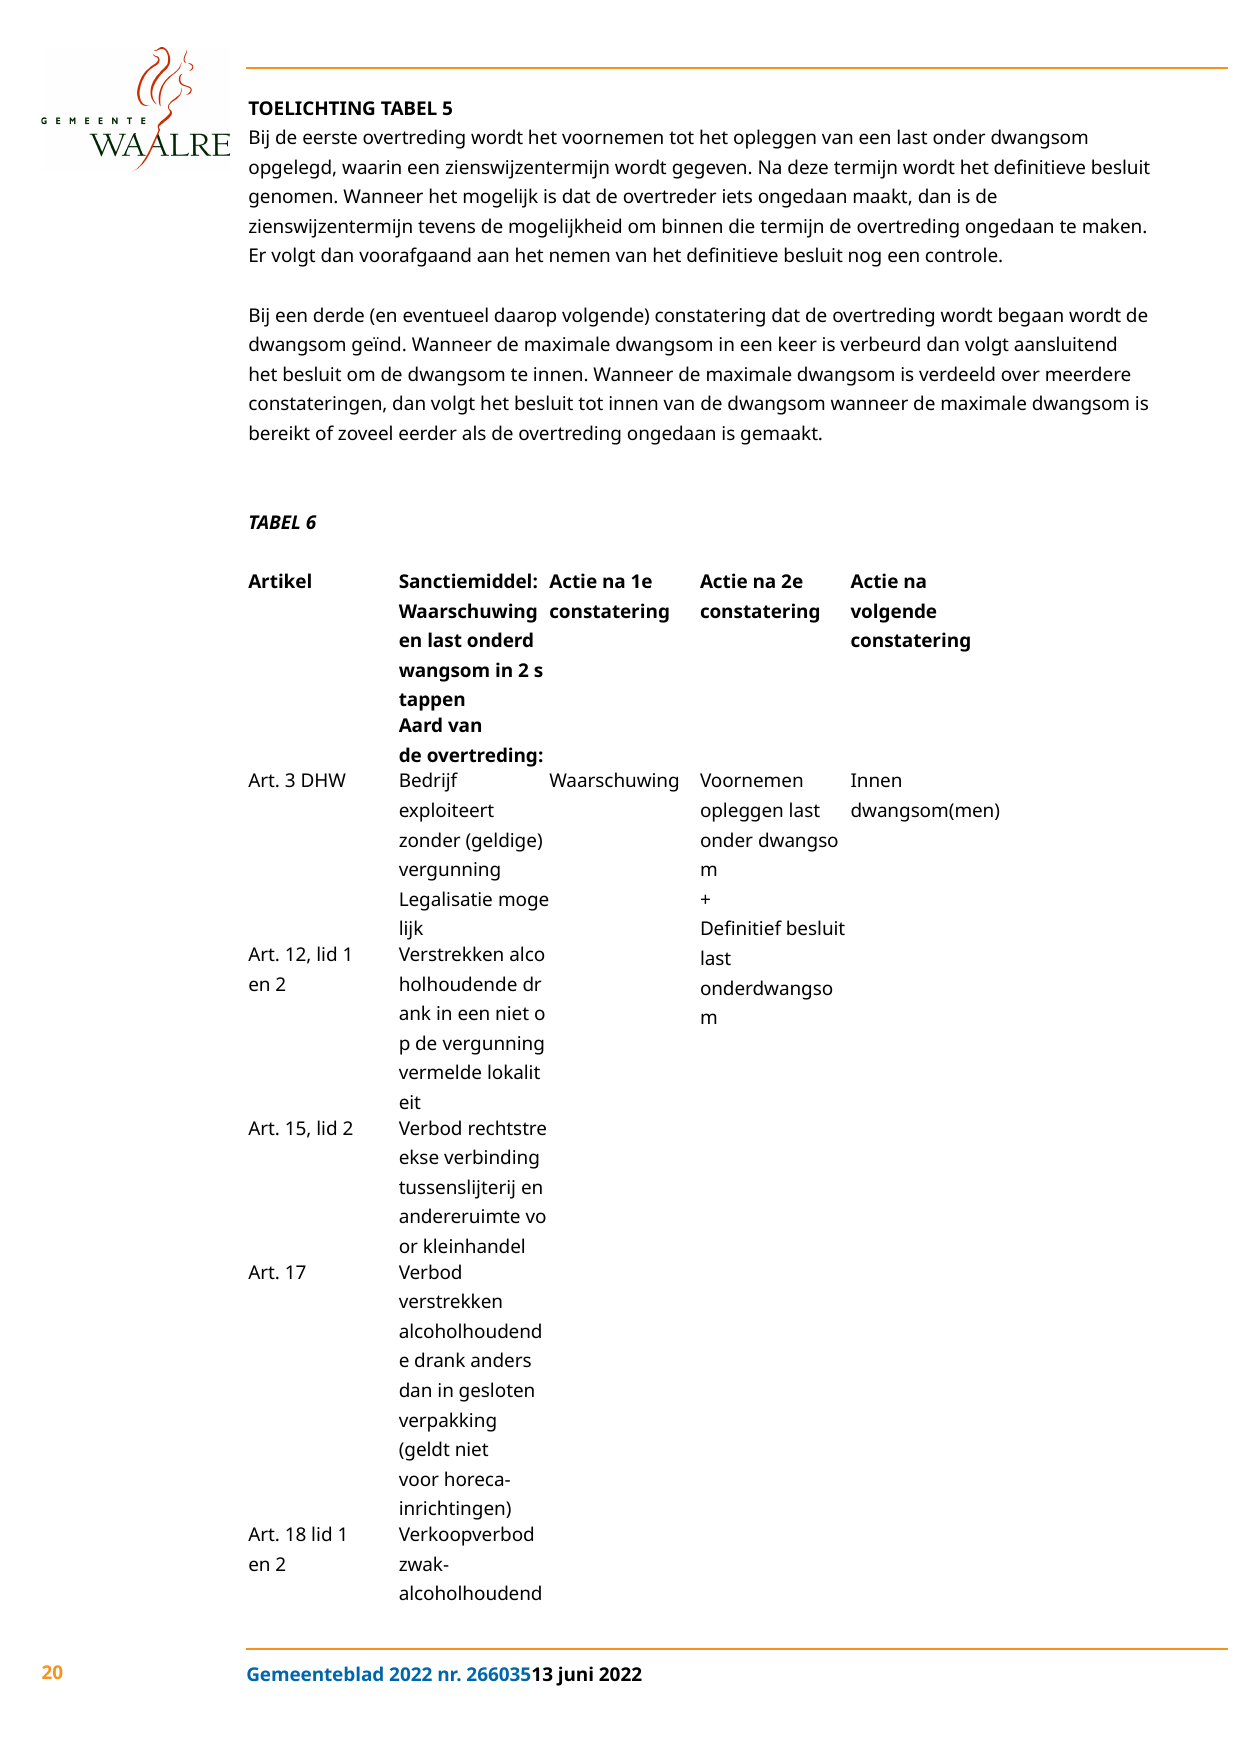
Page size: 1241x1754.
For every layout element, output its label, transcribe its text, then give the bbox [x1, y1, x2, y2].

table_cell Verbod rechtstreekse verbinding tussenslijterij en andereruimte voor kleinhandel [399, 1115, 549, 1259]
text TOELICHTING TABEL 5 [248, 95, 1152, 121]
text Bij de eerste overtreding wordt het voornemen tot het opleggen van een last onder dwangsom opgelegd, waarin een zienswijzentermijn wordt gegeven. Na deze termijn wordt het definitieve besluit genomen. Wanneer het mogelijk is dat de overtreder iets ongedaan maakt, dan is de zienswijzentermijn tevens de mogelijkheid om binnen die termijn de overtreding ongedaan te maken. Er volgt dan voorafgaand aan het nemen van het definitieve besluit nog een controle. [248, 124, 1152, 268]
table_cell Bedrijf exploiteert zonder (geldige) vergunning Legalisatie mogelijk [399, 768, 549, 941]
table_cell Art. 18 lid 1 en 2 [248, 1521, 398, 1606]
text Bij een derde (en eventueel daarop volgende) constatering dat de overtreding wordt begaan wordt de dwangsom geïnd. Wanneer de maximale dwangsom in een keer is verbeurd dan volgt aansluitend het besluit om de dwangsom te innen. Wanneer de maximale dwangsom is verdeeld over meerdere constateringen, dan volgt het besluit tot innen van de dwangsom wanneer de maximale dwangsom is bereikt of zoveel eerder als de overtreding ongedaan is gemaakt. [248, 302, 1152, 446]
text TABEL 6 [248, 509, 1152, 535]
table_cell Aard van de overtreding: [399, 712, 549, 768]
table_header [1001, 568, 1152, 768]
table_header Actie na volgende constatering [850, 568, 1001, 768]
table_cell Art. 3 DHW [248, 768, 398, 941]
table_cell [1001, 768, 1152, 1606]
table_header Sanctiemiddel: Waarschuwing en last onderdwangsom in 2 stappen [399, 568, 549, 712]
table_cell Art. 17 [248, 1259, 398, 1521]
table_cell Art. 12, lid 1 en 2 [248, 941, 398, 1115]
table_header Actie na 1e constatering [549, 568, 700, 768]
table_cell Voornemen opleggen last onder dwangsom + Definitief besluit last onderdwangsom [700, 768, 850, 1606]
table_cell Innen dwangsom(men) [850, 768, 1001, 1606]
table_cell Waarschuwing [549, 768, 700, 1606]
table_cell Verbod verstrekken alcoholhoudende drank anders dan in gesloten verpakking (geldt niet voor horeca-inrichtingen) [399, 1259, 549, 1521]
table_cell Art. 15, lid 2 [248, 1115, 398, 1259]
table_header Actie na 2e constatering [700, 568, 850, 768]
table_cell Verkoopverbod zwak-alcoholhoudend [399, 1521, 549, 1606]
picture [41, 47, 231, 172]
table_cell Verstrekken alcoholhoudende drank in een niet op de vergunning vermelde lokaliteit [399, 941, 549, 1115]
table_header Artikel [248, 568, 398, 768]
